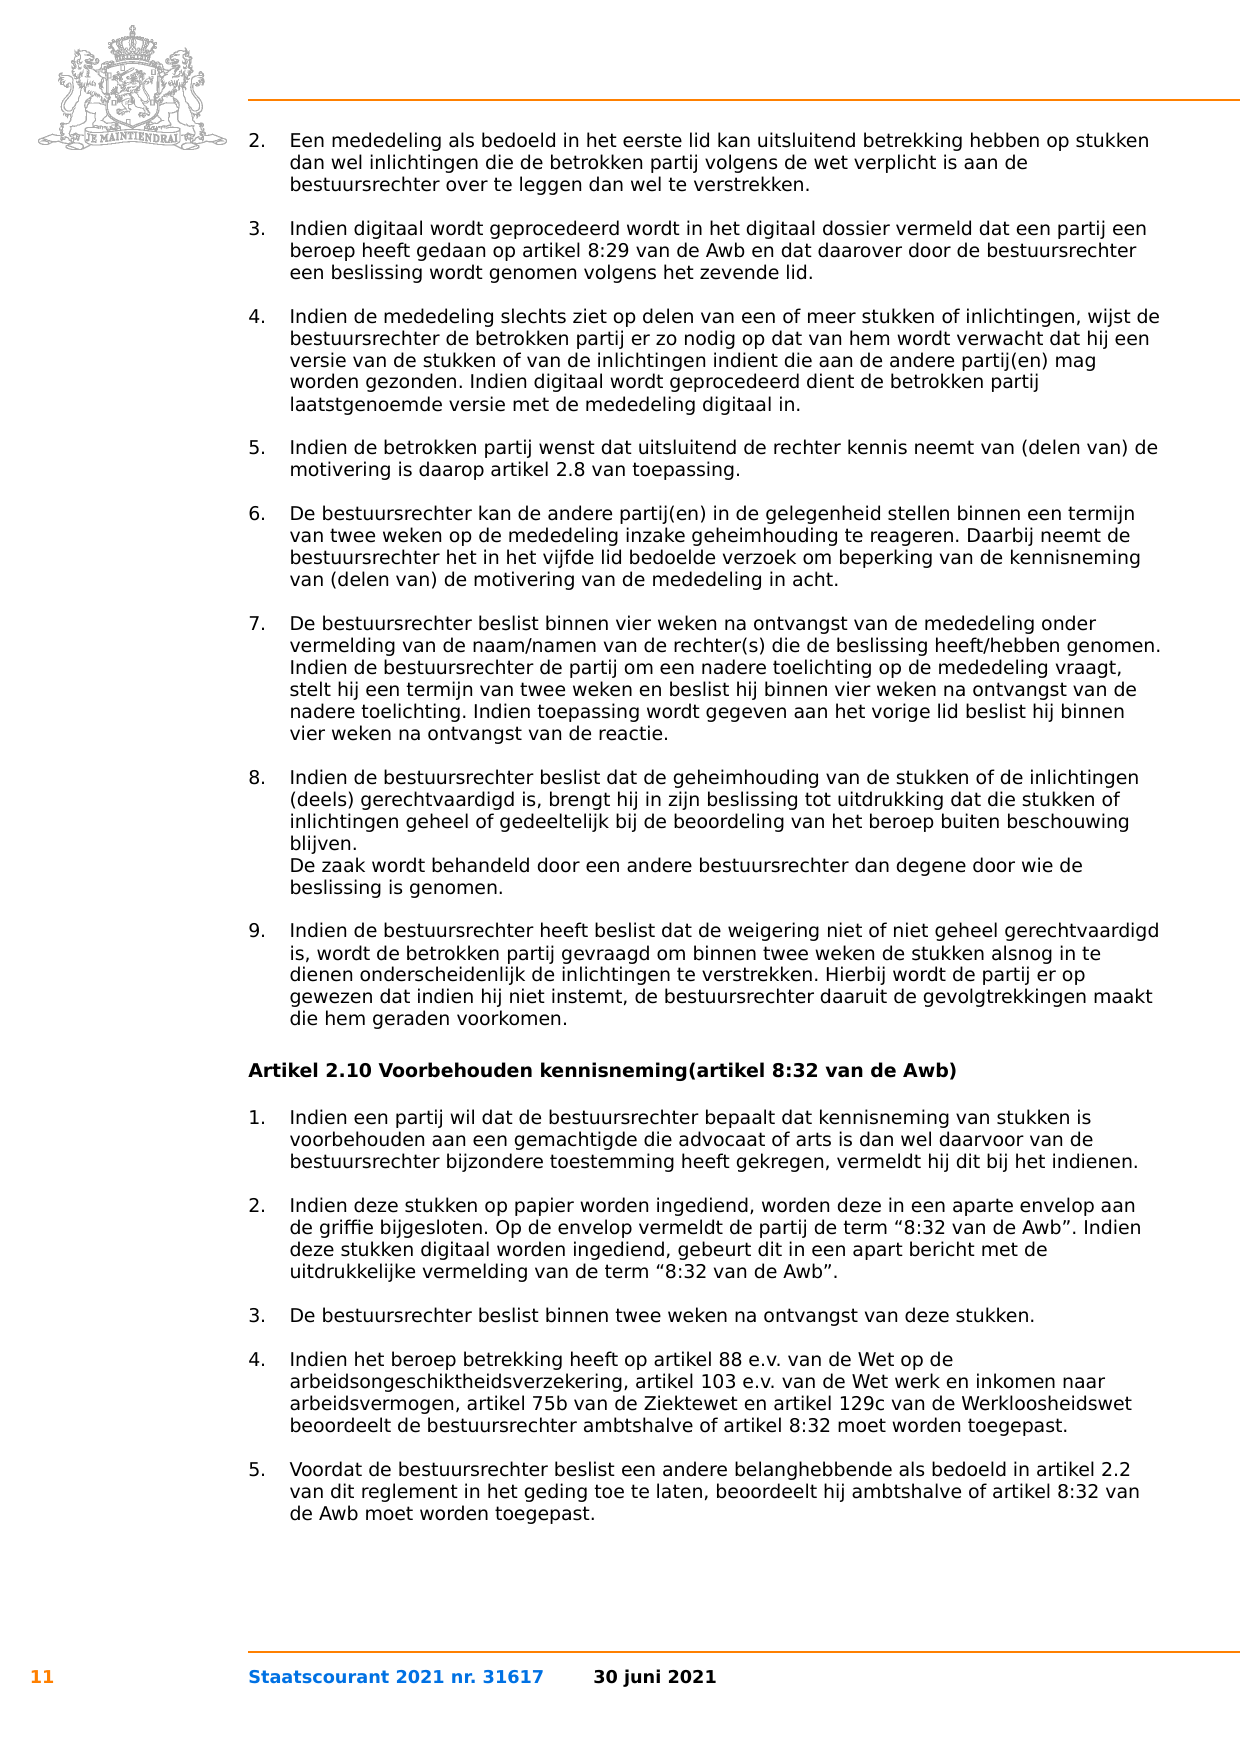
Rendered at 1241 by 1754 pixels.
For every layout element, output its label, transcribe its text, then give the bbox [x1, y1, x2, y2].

text 6. De bestuursrechter kan de andere partij(en) in de gelegenheid stellen binnen een termijn van twee weken op de mededeling inzake geheimhouding te reageren. Daarbij neemt de bestuursrechter het in het vijfde lid bedoelde verzoek om beperking van de kennisneming van (delen van) de motivering van de mededeling in acht. [248, 503, 1163, 591]
text 3. De bestuursrechter beslist binnen twee weken na ontvangst van deze stukken. [248, 1305, 1163, 1327]
text 8. Indien de bestuursrechter beslist dat de geheimhouding van de stukken of de inlichtingen (deels) gerechtvaardigd is, brengt hij in zijn beslissing tot uitdrukking dat die stukken of inlichtingen geheel of gedeeltelijk bij de beoordeling van het beroep buiten beschouwing blijven. [248, 767, 1163, 854]
text 2. Een mededeling als bedoeld in het eerste lid kan uitsluitend betrekking hebben op stukken dan wel inlichtingen die de betrokken partij volgens de wet verplicht is aan de bestuursrechter over te leggen dan wel te verstrekken. [248, 130, 1163, 196]
text 4. Indien het beroep betrekking heeft op artikel 88 e.v. van de Wet op de arbeidsongeschiktheidsverzekering, artikel 103 e.v. van de Wet werk en inkomen naar arbeidsvermogen, artikel 75b van de Ziektewet en artikel 129c van de Werkloosheidswet beoordeelt de bestuursrechter ambtshalve of artikel 8:32 moet worden toegepast. [248, 1349, 1163, 1437]
text 3. Indien digitaal wordt geprocedeerd wordt in het digitaal dossier vermeld dat een partij een beroep heeft gedaan op artikel 8:29 van de Awb en dat daarover door de bestuursrechter een beslissing wordt genomen volgens het zevende lid. [248, 218, 1163, 284]
subtitle Artikel 2.10 Voorbehouden kennisneming(artikel 8:32 van de Awb) [248, 1060, 1163, 1082]
text 4. Indien de mededeling slechts ziet op delen van een of meer stukken of inlichtingen, wijst de bestuursrechter de betrokken partij er zo nodig op dat van hem wordt verwacht dat hij een versie van de stukken of van de inlichtingen indient die aan de andere partij(en) mag worden gezonden. Indien digitaal wordt geprocedeerd dient de betrokken partij laatstgenoemde versie met de mededeling digitaal in. [248, 306, 1163, 415]
text De zaak wordt behandeld door een andere bestuursrechter dan degene door wie de beslissing is genomen. [289, 854, 1163, 898]
text 7. De bestuursrechter beslist binnen vier weken na ontvangst van de mededeling onder vermelding van de naam/namen van de rechter(s) die de beslissing heeft/hebben genomen. Indien de bestuursrechter de partij om een nadere toelichting op de mededeling vraagt, stelt hij een termijn van twee weken en beslist hij binnen vier weken na ontvangst van de nadere toelichting. Indien toepassing wordt gegeven aan het vorige lid beslist hij binnen vier weken na ontvangst van de reactie. [248, 613, 1163, 745]
text 5. Indien de betrokken partij wenst dat uitsluitend de rechter kennis neemt van (delen van) de motivering is daarop artikel 2.8 van toepassing. [248, 437, 1163, 481]
picture [38, 25, 227, 150]
text 9. Indien de bestuursrechter heeft beslist dat de weigering niet of niet geheel gerechtvaardigd is, wordt de betrokken partij gevraagd om binnen twee weken de stukken alsnog in te dienen onderscheidenlijk de inlichtingen te verstrekken. Hierbij wordt de partij er op gewezen dat indien hij niet instemt, de bestuursrechter daaruit de gevolgtrekkingen maakt die hem geraden voorkomen. [248, 920, 1163, 1030]
text 5. Voordat de bestuursrechter beslist een andere belanghebbende als bedoeld in artikel 2.2 van dit reglement in het geding toe te laten, beoordeelt hij ambtshalve of artikel 8:32 van de Awb moet worden toegepast. [248, 1458, 1163, 1524]
text 2. Indien deze stukken op papier worden ingediend, worden deze in een aparte envelop aan de griffie bijgesloten. Op de envelop vermeldt de partij de term “8:32 van de Awb”. Indien deze stukken digitaal worden ingediend, gebeurt dit in een apart bericht met de uitdrukkelijke vermelding van de term “8:32 van de Awb”. [248, 1195, 1163, 1283]
text 1. Indien een partij wil dat de bestuursrechter bepaalt dat kennisneming van stukken is voorbehouden aan een gemachtigde die advocaat of arts is dan wel daarvoor van de bestuursrechter bijzondere toestemming heeft gekregen, vermeldt hij dit bij het indienen. [248, 1107, 1163, 1173]
